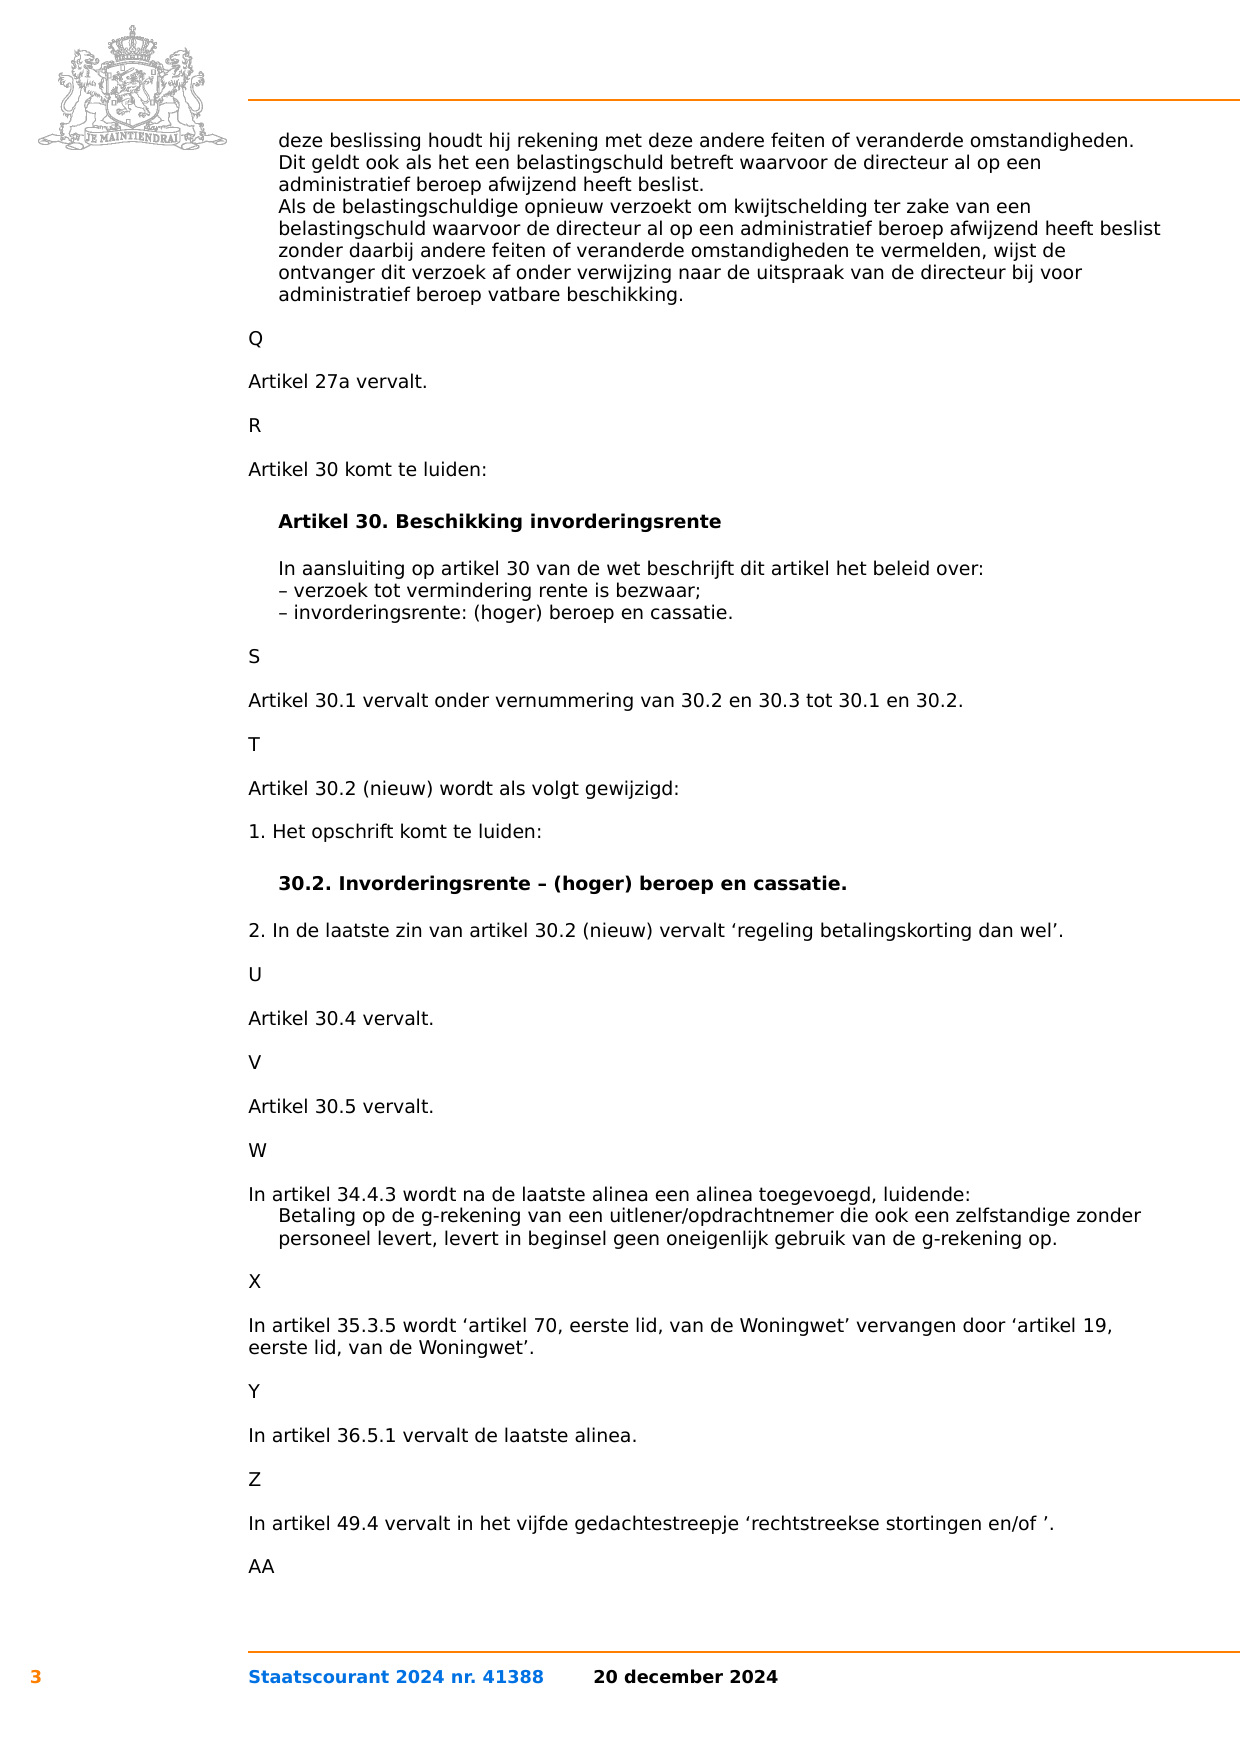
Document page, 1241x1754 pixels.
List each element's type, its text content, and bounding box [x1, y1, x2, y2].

text X [248, 1271, 1163, 1293]
text – invorderingsrente: (hoger) beroep en cassatie. [278, 602, 1163, 624]
text Betaling op de g-rekening van een uitlener/opdrachtnemer die ook een zelfstandige zonder personeel levert, levert in beginsel geen oneigenlijk gebruik van de g-rekening op. [278, 1205, 1163, 1249]
text T [248, 734, 1163, 756]
text Artikel 30.5 vervalt. [248, 1096, 1163, 1118]
text R [248, 415, 1163, 437]
text Artikel 27a vervalt. [248, 371, 1163, 393]
text Artikel 30.4 vervalt. [248, 1008, 1163, 1030]
text Q [248, 328, 1163, 349]
text U [248, 964, 1163, 986]
text Artikel 30.2 (nieuw) wordt als volgt gewijzigd: [248, 777, 1163, 799]
text In artikel 35.3.5 wordt ‘artikel 70, eerste lid, van de Woningwet’ vervangen door ‘artikel 19, eerste lid, van de Woningwet’. [248, 1315, 1163, 1359]
text Z [248, 1469, 1163, 1491]
text 2. In de laatste zin van artikel 30.2 (nieuw) vervalt ‘regeling betalingskorting dan wel’. [248, 920, 1163, 942]
text Artikel 30 komt te luiden: [248, 459, 1163, 481]
text In artikel 36.5.1 vervalt de laatste alinea. [248, 1425, 1163, 1447]
subtitle Artikel 30. Beschikking invorderingsrente [278, 511, 1163, 533]
text Y [248, 1381, 1163, 1403]
text In artikel 49.4 vervalt in het vijfde gedachtestreepje ‘rechtstreekse stortingen en/of ’. [248, 1512, 1163, 1534]
text Artikel 30.1 vervalt onder vernummering van 30.2 en 30.3 tot 30.1 en 30.2. [248, 690, 1163, 712]
text AA [248, 1556, 1163, 1578]
text In artikel 34.4.3 wordt na de laatste alinea een alinea toegevoegd, luidende: [248, 1183, 1163, 1205]
text V [248, 1052, 1163, 1074]
text – verzoek tot vermindering rente is bezwaar; [278, 580, 1163, 602]
text deze beslissing houdt hij rekening met deze andere feiten of veranderde omstandigheden. Dit geldt ook als het een belastingschuld betreft waarvoor de directeur al op een administratief beroep afwijzend heeft beslist. [278, 130, 1163, 196]
text S [248, 646, 1163, 668]
text Als de belastingschuldige opnieuw verzoekt om kwijtschelding ter zake van een belastingschuld waarvoor de directeur al op een administratief beroep afwijzend heeft beslist zonder daarbij andere feiten of veranderde omstandigheden te vermelden, wijst de ontvanger dit verzoek af onder verwijzing naar de uitspraak van de directeur bij voor administratief beroep vatbare beschikking. [278, 196, 1163, 306]
text W [248, 1139, 1163, 1162]
text In aansluiting op artikel 30 van de wet beschrijft dit artikel het beleid over: [278, 558, 1163, 580]
picture [38, 25, 227, 150]
subtitle 30.2. Invorderingsrente – (hoger) beroep en cassatie. [278, 873, 1163, 895]
text 1. Het opschrift komt te luiden: [248, 821, 1163, 843]
